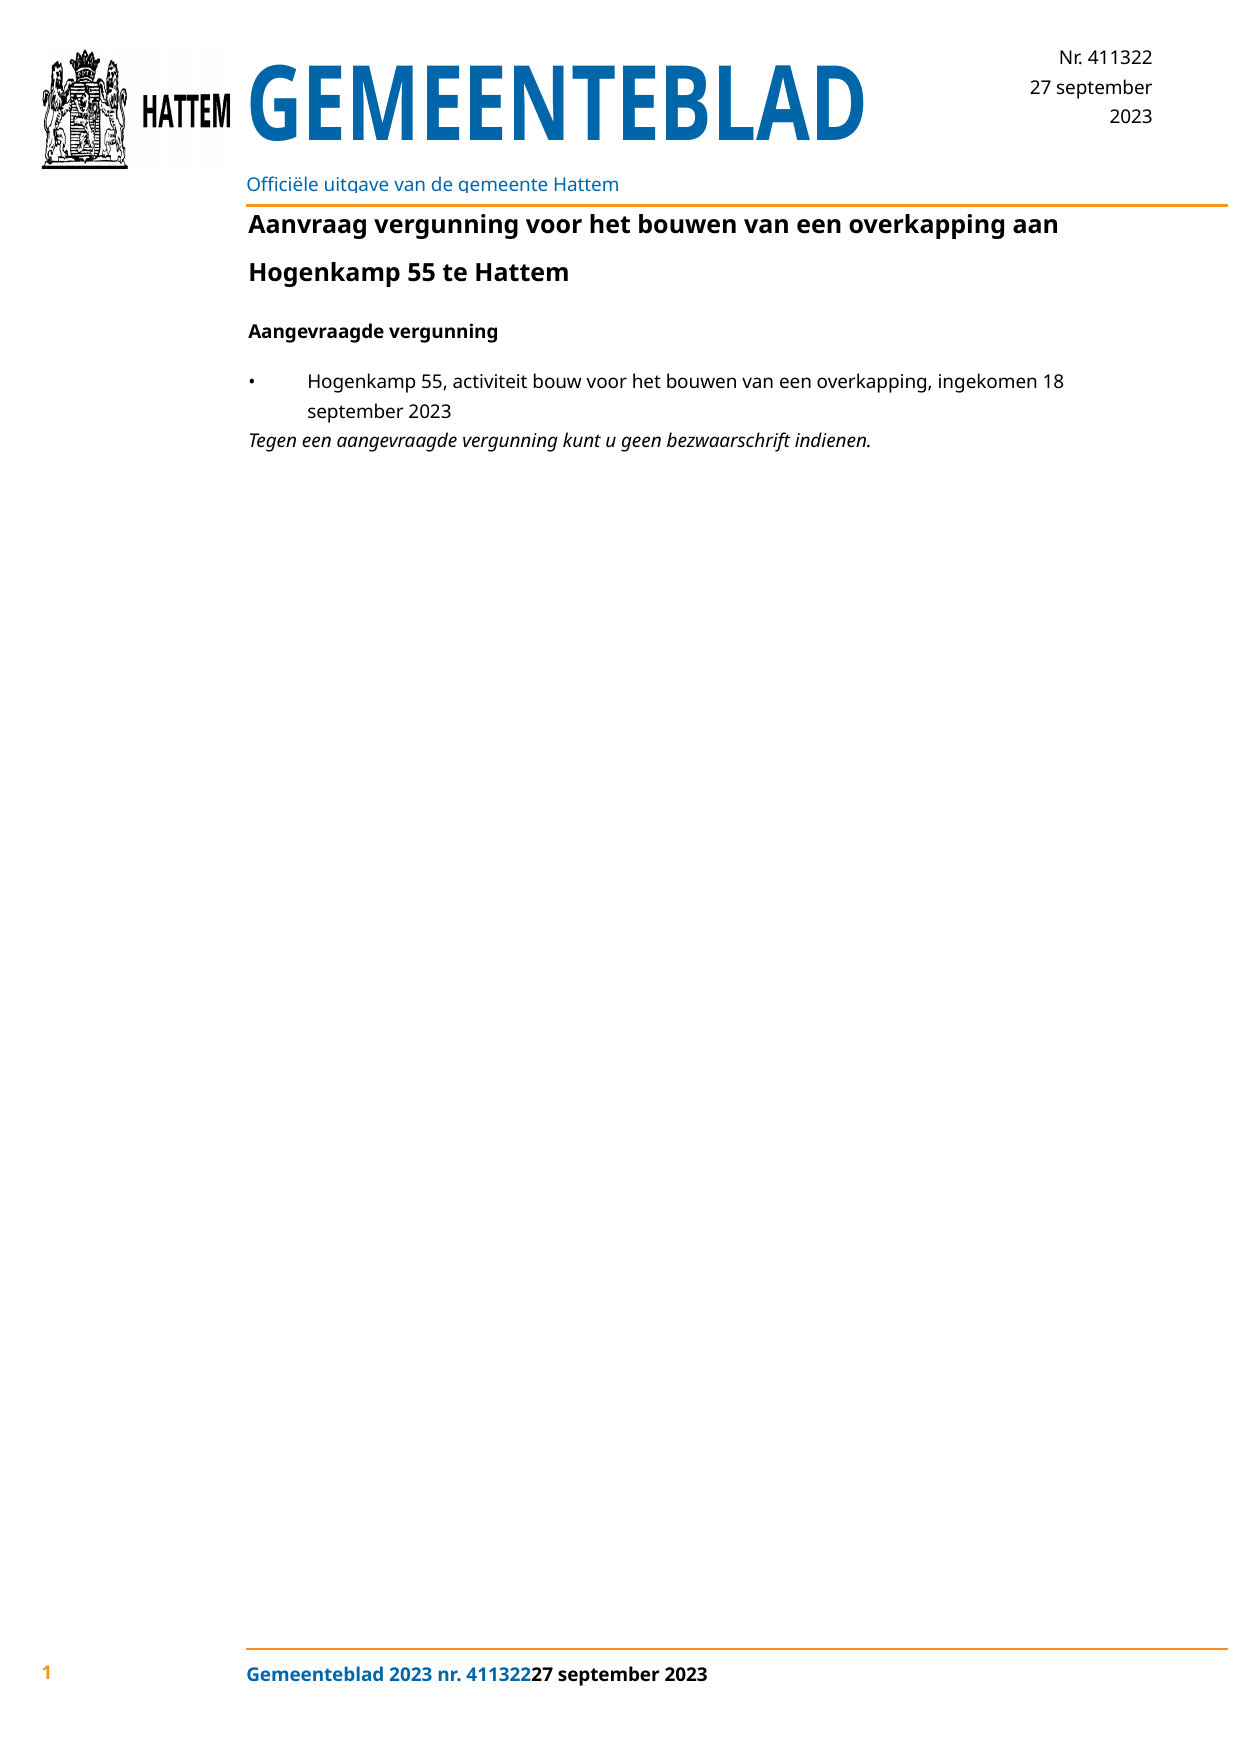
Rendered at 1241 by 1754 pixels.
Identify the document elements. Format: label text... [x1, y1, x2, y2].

list Hogenkamp 55, activiteit bouw voor het bouwen van een overkapping, ingekomen 18 september 2023 [248, 368, 1152, 424]
text Aanvraag vergunning voor het bouwen van een overkapping aan Hogenkamp 55 te Hattem [248, 207, 1152, 288]
picture [41, 47, 231, 172]
text Aangevraagde vergunning [248, 318, 1152, 344]
text Tegen een aangevraagde vergunning kunt u geen bezwaarschrift indienen. [248, 427, 1152, 453]
